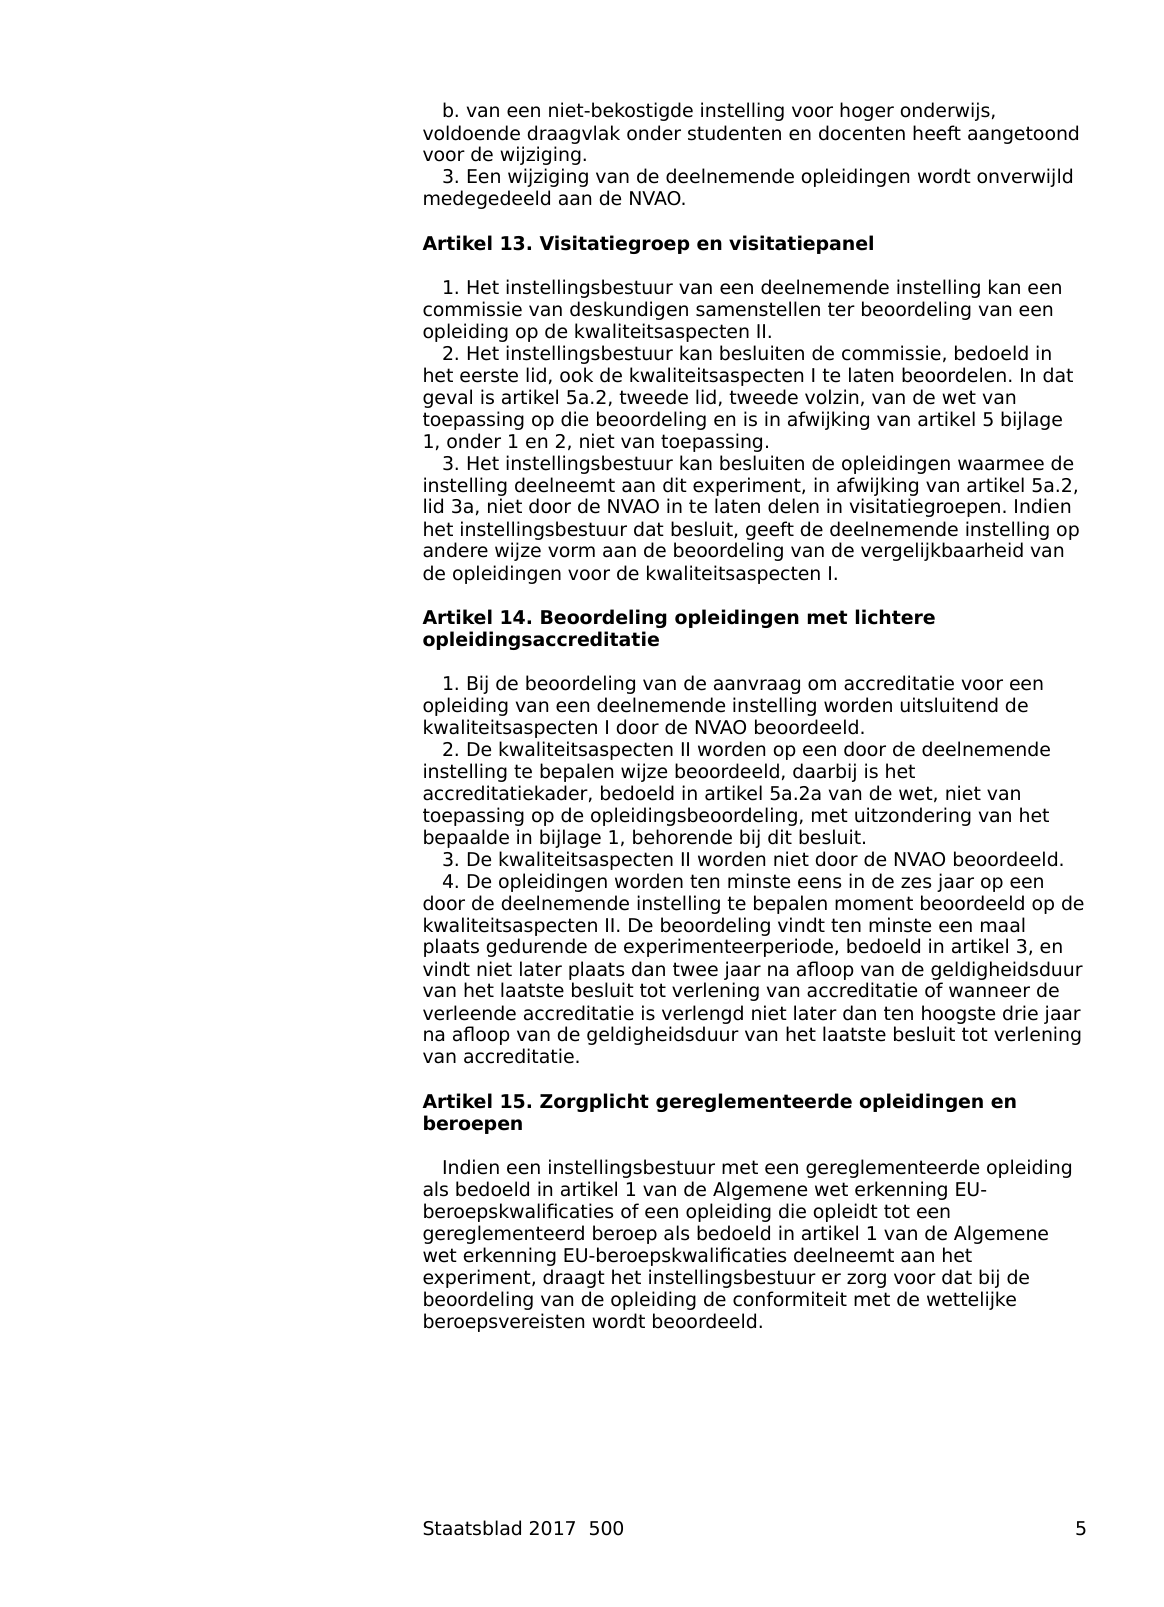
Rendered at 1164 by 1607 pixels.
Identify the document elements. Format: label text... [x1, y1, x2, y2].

text 4. De opleidingen worden ten minste eens in de zes jaar op een door de deelnemende instelling te bepalen moment beoordeeld op de kwaliteitsaspecten II. De beoordeling vindt ten minste een maal plaats gedurende de experimenteerperiode, bedoeld in artikel 3, en vindt niet later plaats dan twee jaar na afloop van de geldigheidsduur van het laatste besluit tot verlening van accreditatie of wanneer de verleende accreditatie is verlengd niet later dan ten hoogste drie jaar na afloop van de geldigheidsduur van het laatste besluit tot verlening van accreditatie. [422, 871, 1087, 1068]
text 3. Een wijziging van de deelnemende opleidingen wordt onverwijld medegedeeld aan de NVAO. [422, 166, 1087, 210]
text 2. Het instellingsbestuur kan besluiten de commissie, bedoeld in het eerste lid, ook de kwaliteitsaspecten I te laten beoordelen. In dat geval is artikel 5a.2, tweede lid, tweede volzin, van de wet van toepassing op die beoordeling en is in afwijking van artikel 5 bijlage 1, onder 1 en 2, niet van toepassing. [422, 343, 1087, 452]
subtitle Artikel 15. Zorgplicht gereglementeerde opleidingen en beroepen [422, 1091, 1087, 1134]
text Indien een instellingsbestuur met een gereglementeerde opleiding als bedoeld in artikel 1 van de Algemene wet erkenning EU-beroepskwalificaties of een opleiding die opleidt tot een gereglementeerd beroep als bedoeld in artikel 1 van de Algemene wet erkenning EU-beroepskwalificaties deelneemt aan het experiment, draagt het instellingsbestuur er zorg voor dat bij de beoordeling van de opleiding de conformiteit met de wettelijke beroepsvereisten wordt beoordeeld. [422, 1157, 1087, 1332]
text b. van een niet-bekostigde instelling voor hoger onderwijs, voldoende draagvlak onder studenten en docenten heeft aangetoond voor de wijziging. [422, 100, 1087, 166]
text 1. Het instellingsbestuur van een deelnemende instelling kan een commissie van deskundigen samenstellen ter beoordeling van een opleiding op de kwaliteitsaspecten II. [422, 277, 1087, 343]
text 2. De kwaliteitsaspecten II worden op een door de deelnemende instelling te bepalen wijze beoordeeld, daarbij is het accreditatiekader, bedoeld in artikel 5a.2a van de wet, niet van toepassing op de opleidingsbeoordeling, met uitzondering van het bepaalde in bijlage 1, behorende bij dit besluit. [422, 739, 1087, 848]
subtitle Artikel 13. Visitatiegroep en visitatiepanel [422, 232, 1087, 254]
text 3. Het instellingsbestuur kan besluiten de opleidingen waarmee de instelling deelneemt aan dit experiment, in afwijking van artikel 5a.2, lid 3a, niet door de NVAO in te laten delen in visitatiegroepen. Indien het instellingsbestuur dat besluit, geeft de deelnemende instelling op andere wijze vorm aan de beoordeling van de vergelijkbaarheid van de opleidingen voor de kwaliteitsaspecten I. [422, 452, 1087, 584]
subtitle Artikel 14. Beoordeling opleidingen met lichtere opleidingsaccreditatie [422, 607, 1087, 651]
text 1. Bij de beoordeling van de aanvraag om accreditatie voor een opleiding van een deelnemende instelling worden uitsluitend de kwaliteitsaspecten I door de NVAO beoordeeld. [422, 673, 1087, 739]
text 3. De kwaliteitsaspecten II worden niet door de NVAO beoordeeld. [422, 848, 1087, 871]
